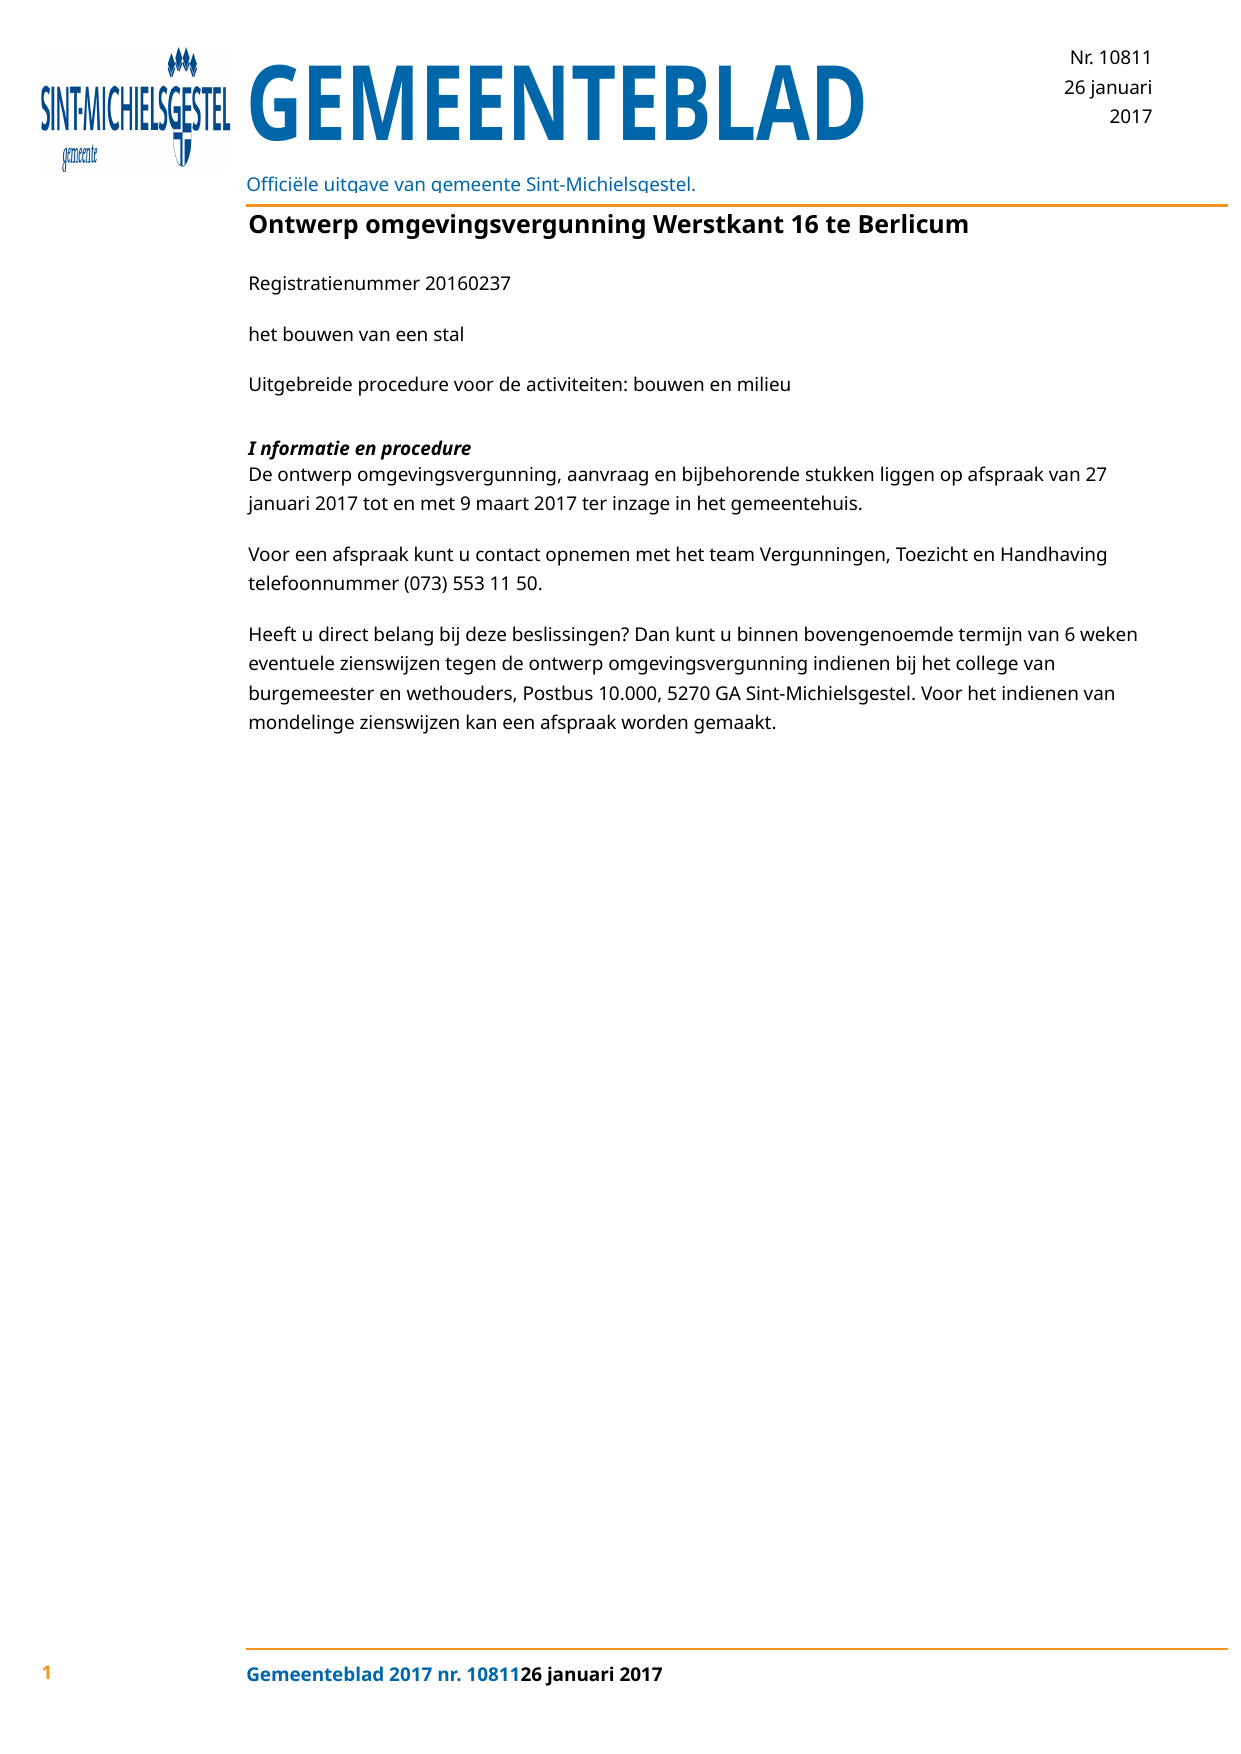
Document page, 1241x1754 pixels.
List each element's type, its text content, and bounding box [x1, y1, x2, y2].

text I nformatie en procedure [248, 435, 1152, 461]
text Ontwerp omgevingsvergunning Werstkant 16 te Berlicum [248, 207, 1152, 241]
text De ontwerp omgevingsvergunning, aanvraag en bijbehorende stukken liggen op afspraak van 27 januari 2017 tot en met 9 maart 2017 ter inzage in het gemeentehuis. [248, 461, 1152, 516]
text het bouwen van een stal [248, 321, 1152, 346]
text Voor een afspraak kunt u contact opnemen met het team Vergunningen, Toezicht en Handhaving telefoonnummer (073) 553 11 50. [248, 541, 1152, 596]
text Heeft u direct belang bij deze beslissingen? Dan kunt u binnen bovengenoemde termijn van 6 weken eventuele zienswijzen tegen de ontwerp omgevingsvergunning indienen bij het college van burgemeester en wethouders, Postbus 10.000, 5270 GA Sint-Michielsgestel. Voor het indienen van mondelinge zienswijzen kan een afspraak worden gemaakt. [248, 621, 1152, 735]
text Registratienummer 20160237 [248, 270, 1152, 296]
text Uitgebreide procedure voor de activiteiten: bouwen en milieu [248, 371, 1152, 397]
picture [41, 47, 231, 172]
